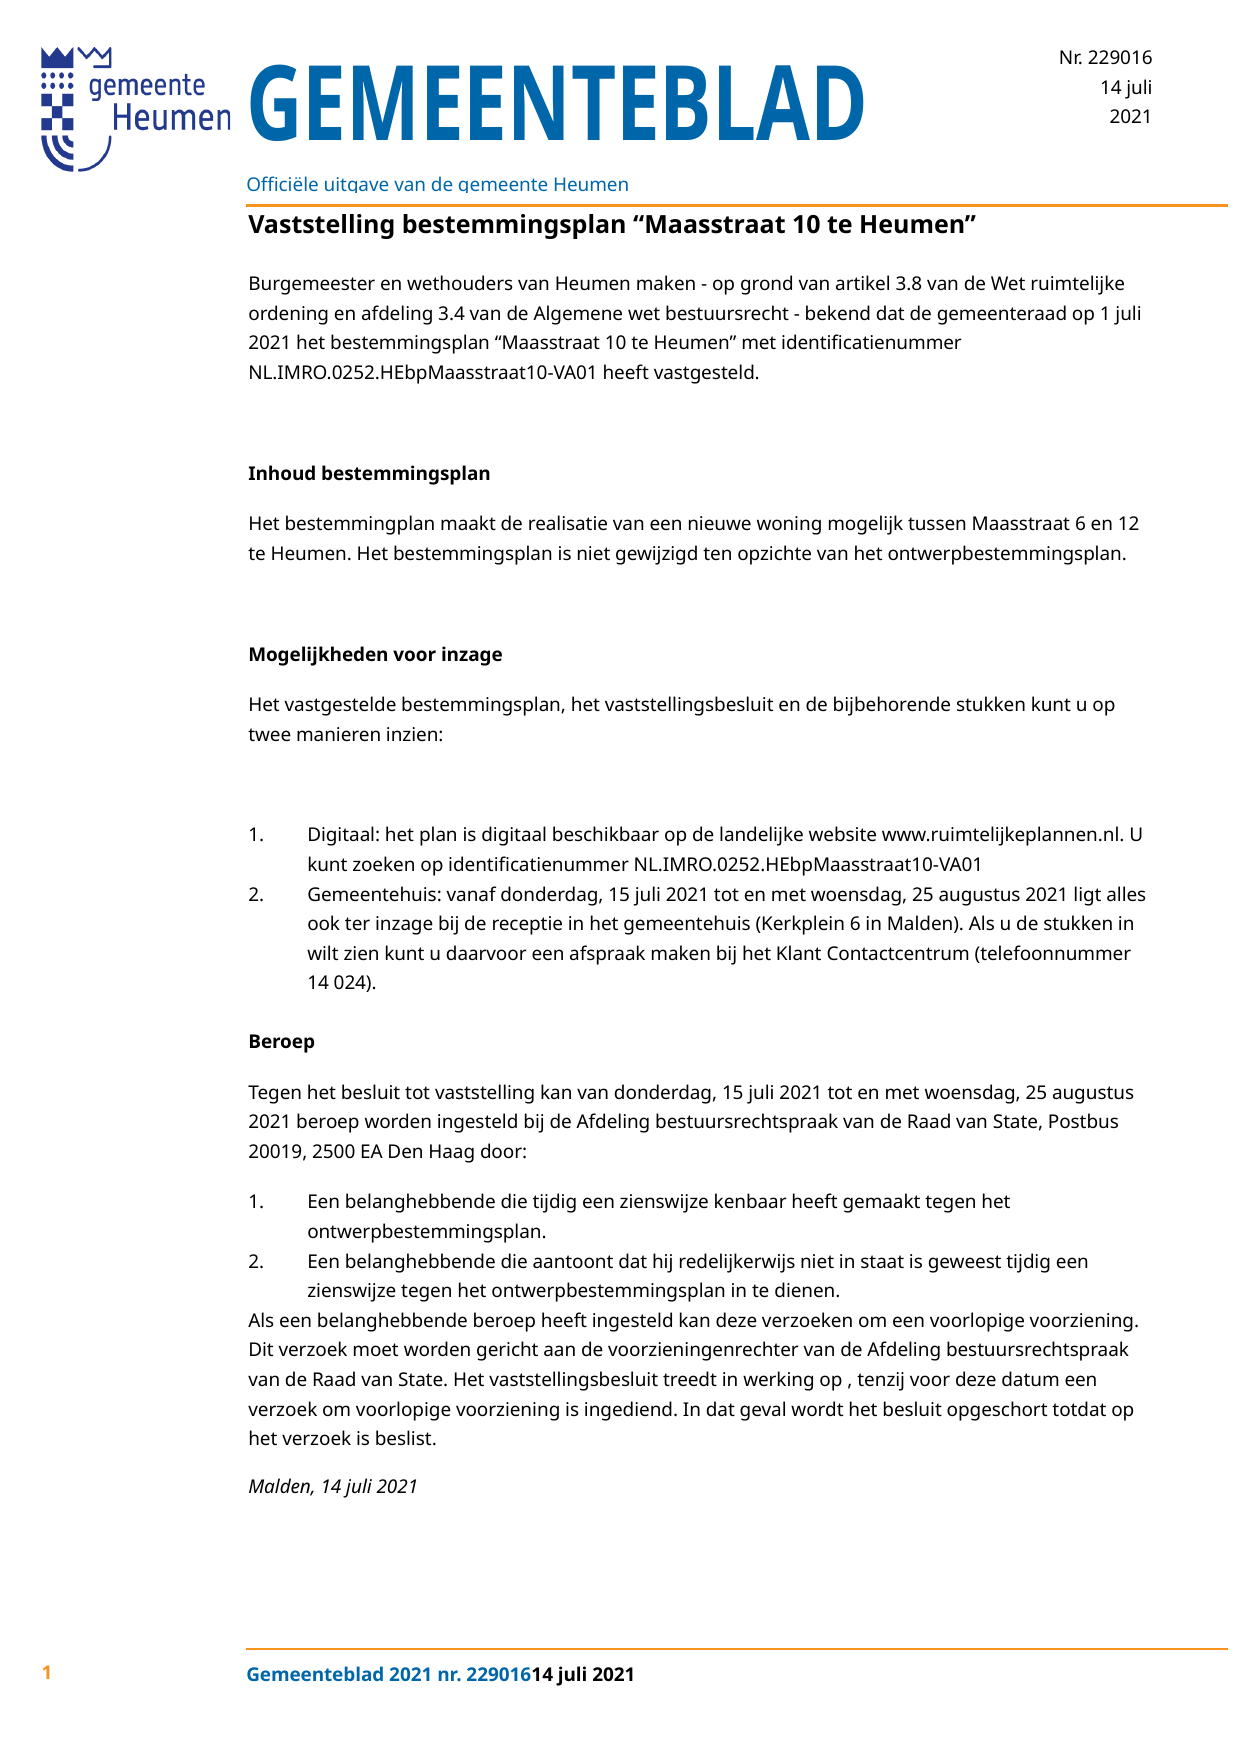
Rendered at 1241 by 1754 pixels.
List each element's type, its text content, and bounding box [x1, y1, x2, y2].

text Mogelijkheden voor inzage [248, 641, 1152, 666]
list Een belanghebbende die tijdig een zienswijze kenbaar heeft gemaakt tegen het ontwerpbestemmingsplan. [248, 1189, 1152, 1244]
text Inhoud bestemmingsplan [248, 460, 1152, 486]
text Vaststelling bestemmingsplan “Maasstraat 10 te Heumen” [248, 207, 1152, 241]
text Burgemeester en wethouders van Heumen maken - op grond van artikel 3.8 van de Wet ruimtelijke ordening en afdeling 3.4 van de Algemene wet bestuursrecht - bekend dat de gemeenteraad op 1 juli 2021 het bestemmingsplan “Maasstraat 10 te Heumen” met identificatienummer NL.IMRO.0252.HEbpMaasstraat10-VA01 heeft vastgesteld. [248, 270, 1152, 385]
list Een belanghebbende die aantoont dat hij redelijkerwijs niet in staat is geweest tijdig een zienswijze tegen het ontwerpbestemmingsplan in te dienen. [248, 1248, 1152, 1303]
text Het vastgestelde bestemmingsplan, het vaststellingsbesluit en de bijbehorende stukken kunt u op twee manieren inzien: [248, 691, 1152, 746]
list Gemeentehuis: vanaf donderdag, 15 juli 2021 tot en met woensdag, 25 augustus 2021 ligt alles ook ter inzage bij de receptie in het gemeentehuis (Kerkplein 6 in Malden). Als u de stukken in wilt zien kunt u daarvoor een afspraak maken bij het Klant Contactcentrum (telefoonnummer 14 024). [248, 881, 1152, 995]
list Digitaal: het plan is digitaal beschikbaar op de landelijke website www.ruimtelijkeplannen.nl. U kunt zoeken op identificatienummer NL.IMRO.0252.HEbpMaasstraat10-VA01 [248, 822, 1152, 877]
text Malden, 14 juli 2021 [248, 1473, 1152, 1499]
text Beroep [248, 1029, 1152, 1054]
text Tegen het besluit tot vaststelling kan van donderdag, 15 juli 2021 tot en met woensdag, 25 augustus 2021 beroep worden ingesteld bij de Afdeling bestuursrechtspraak van de Raad van State, Postbus 20019, 2500 EA Den Haag door: [248, 1079, 1152, 1164]
text Als een belanghebbende beroep heeft ingesteld kan deze verzoeken om een voorlopige voorziening. Dit verzoek moet worden gericht aan de voorzieningenrechter van de Afdeling bestuursrechtspraak van de Raad van State. Het vaststellingsbesluit treedt in werking op , tenzij voor deze datum een verzoek om voorlopige voorziening is ingediend. In dat geval wordt het besluit opgeschort totdat op het verzoek is beslist. [248, 1307, 1152, 1451]
picture [41, 47, 231, 172]
text Het bestemmingplan maakt de realisatie van een nieuwe woning mogelijk tussen Maasstraat 6 en 12 te Heumen. Het bestemmingsplan is niet gewijzigd ten opzichte van het ontwerpbestemmingsplan. [248, 510, 1152, 566]
